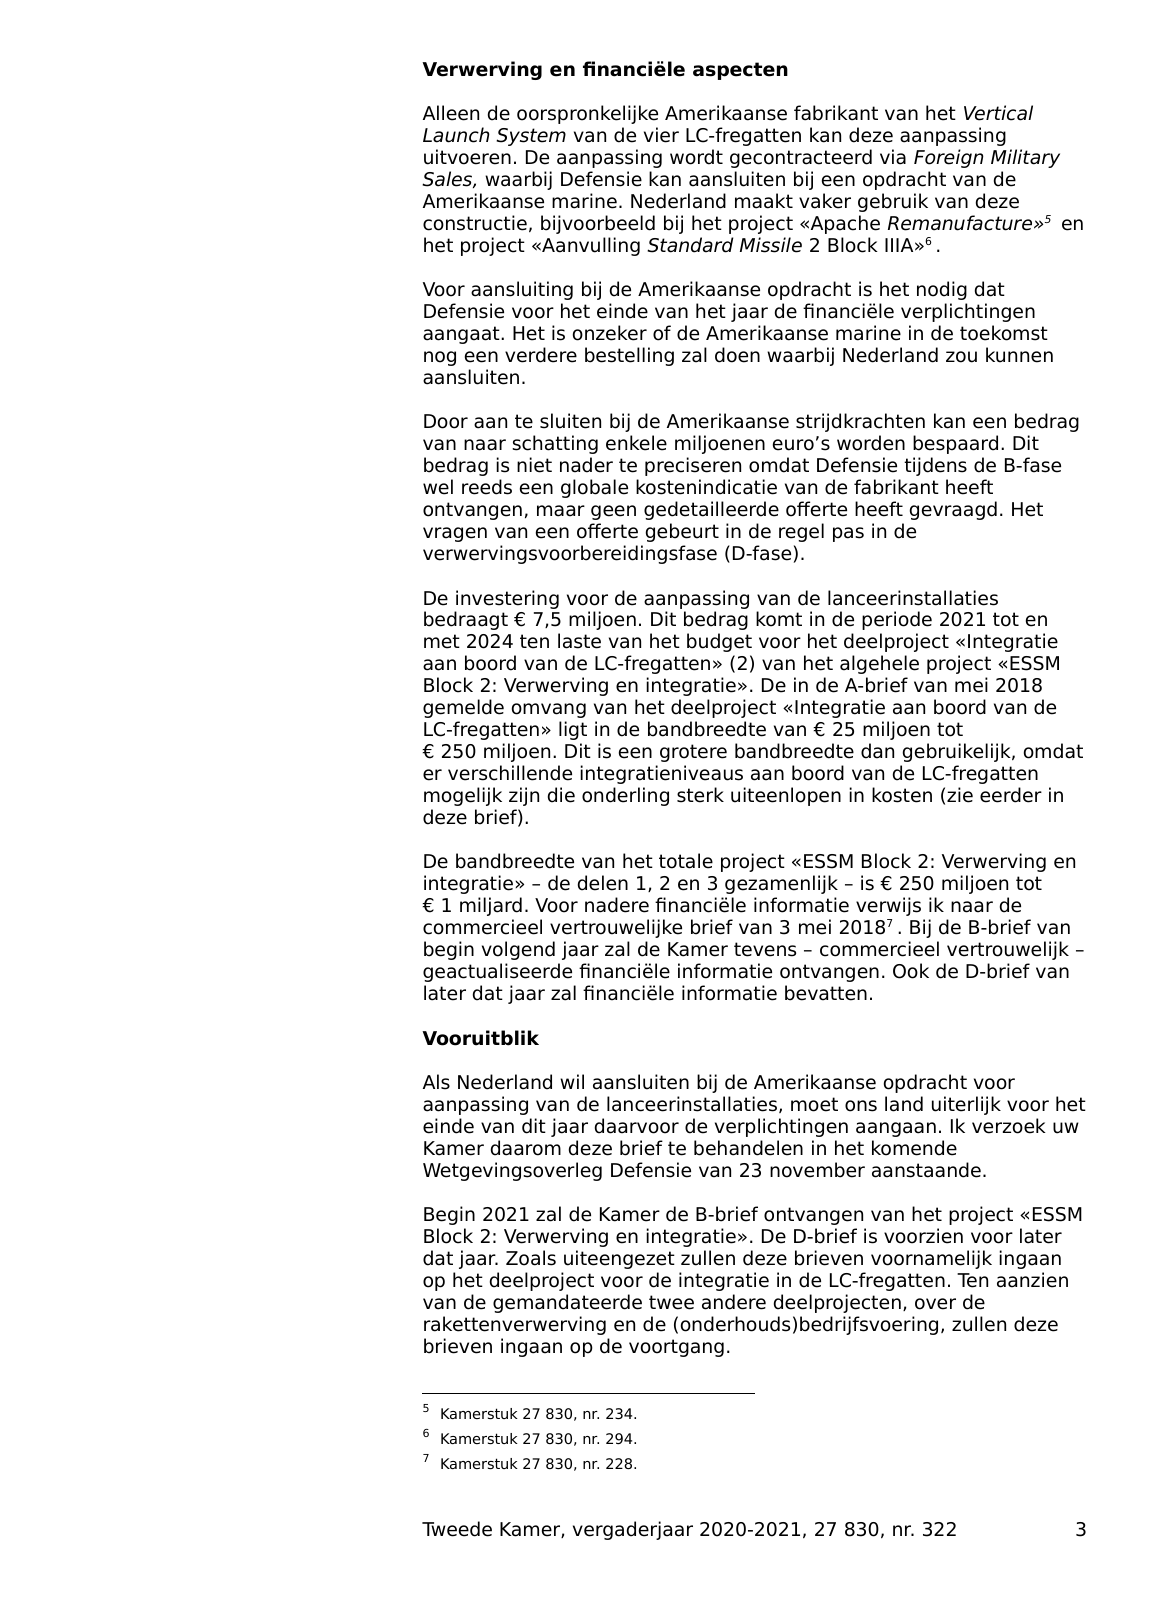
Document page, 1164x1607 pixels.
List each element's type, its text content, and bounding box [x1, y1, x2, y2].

text De investering voor de aanpassing van de lanceerinstallaties bedraagt € 7,5 miljoen. Dit bedrag komt in de periode 2021 tot en met 2024 ten laste van het budget voor het deelproject «Integratie aan boord van de LC-fregatten» (2) van het algehele project «ESSM Block 2: Verwerving en integratie». De in de A-brief van mei 2018 gemelde omvang van het deelproject «Integratie aan boord van de LC-fregatten» ligt in de bandbreedte van € 25 miljoen tot € 250 miljoen. Dit is een grotere bandbreedte dan gebruikelijk, omdat er verschillende integratieniveaus aan boord van de LC-fregatten mogelijk zijn die onderling sterk uiteenlopen in kosten (zie eerder in deze brief). [422, 587, 1087, 829]
text Alleen de oorspronkelijke Amerikaanse fabrikant van het Vertical Launch System van de vier LC-fregatten kan deze aanpassing uitvoeren. De aanpassing wordt gecontracteerd via Foreign Military Sales, waarbij Defensie kan aansluiten bij een opdracht van de Amerikaanse marine. Nederland maakt vaker gebruik van deze constructie, bijvoorbeeld bij het project «Apache Remanufacture» en het project «Aanvulling Standard Missile 2 Block IIIA». [422, 103, 1087, 257]
text Kamerstuk 27 830, nr. 294. [422, 1427, 1087, 1449]
text Als Nederland wil aansluiten bij de Amerikaanse opdracht voor aanpassing van de lanceerinstallaties, moet ons land uiterlijk voor het einde van dit jaar daarvoor de verplichtingen aangaan. Ik verzoek uw Kamer daarom deze brief te behandelen in het komende Wetgevingsoverleg Defensie van 23 november aanstaande. [422, 1072, 1087, 1181]
text Door aan te sluiten bij de Amerikaanse strijdkrachten kan een bedrag van naar schatting enkele miljoenen euro’s worden bespaard. Dit bedrag is niet nader te preciseren omdat Defensie tijdens de B-fase wel reeds een globale kostenindicatie van de fabrikant heeft ontvangen, maar geen gedetailleerde offerte heeft gevraagd. Het vragen van een offerte gebeurt in de regel pas in de verwervingsvoorbereidingsfase (D-fase). [422, 411, 1087, 565]
text Begin 2021 zal de Kamer de B-brief ontvangen van het project «ESSM Block 2: Verwerving en integratie». De D-brief is voorzien voor later dat jaar. Zoals uiteengezet zullen deze brieven voornamelijk ingaan op het deelproject voor de integratie in de LC-fregatten. Ten aanzien van de gemandateerde twee andere deelprojecten, over de rakettenverwerving en de (onderhouds)bedrijfsvoering, zullen deze brieven ingaan op de voortgang. [422, 1204, 1087, 1357]
text Kamerstuk 27 830, nr. 228. [422, 1452, 1087, 1474]
subtitle Vooruitblik [422, 1027, 1087, 1049]
text De bandbreedte van het totale project «ESSM Block 2: Verwerving en integratie» – de delen 1, 2 en 3 gezamenlijk – is € 250 miljoen tot € 1 miljard. Voor nadere financiële informatie verwijs ik naar de commercieel vertrouwelijke brief van 3 mei 2018. Bij de B-brief van begin volgend jaar zal de Kamer tevens – commercieel vertrouwelijk – geactualiseerde financiële informatie ontvangen. Ook de D-brief van later dat jaar zal financiële informatie bevatten. [422, 851, 1087, 1005]
text Voor aansluiting bij de Amerikaanse opdracht is het nodig dat Defensie voor het einde van het jaar de financiële verplichtingen aangaat. Het is onzeker of de Amerikaanse marine in de toekomst nog een verdere bestelling zal doen waarbij Nederland zou kunnen aansluiten. [422, 279, 1087, 389]
text Kamerstuk 27 830, nr. 234. [422, 1402, 1087, 1424]
subtitle Verwerving en financiële aspecten [422, 59, 1087, 81]
